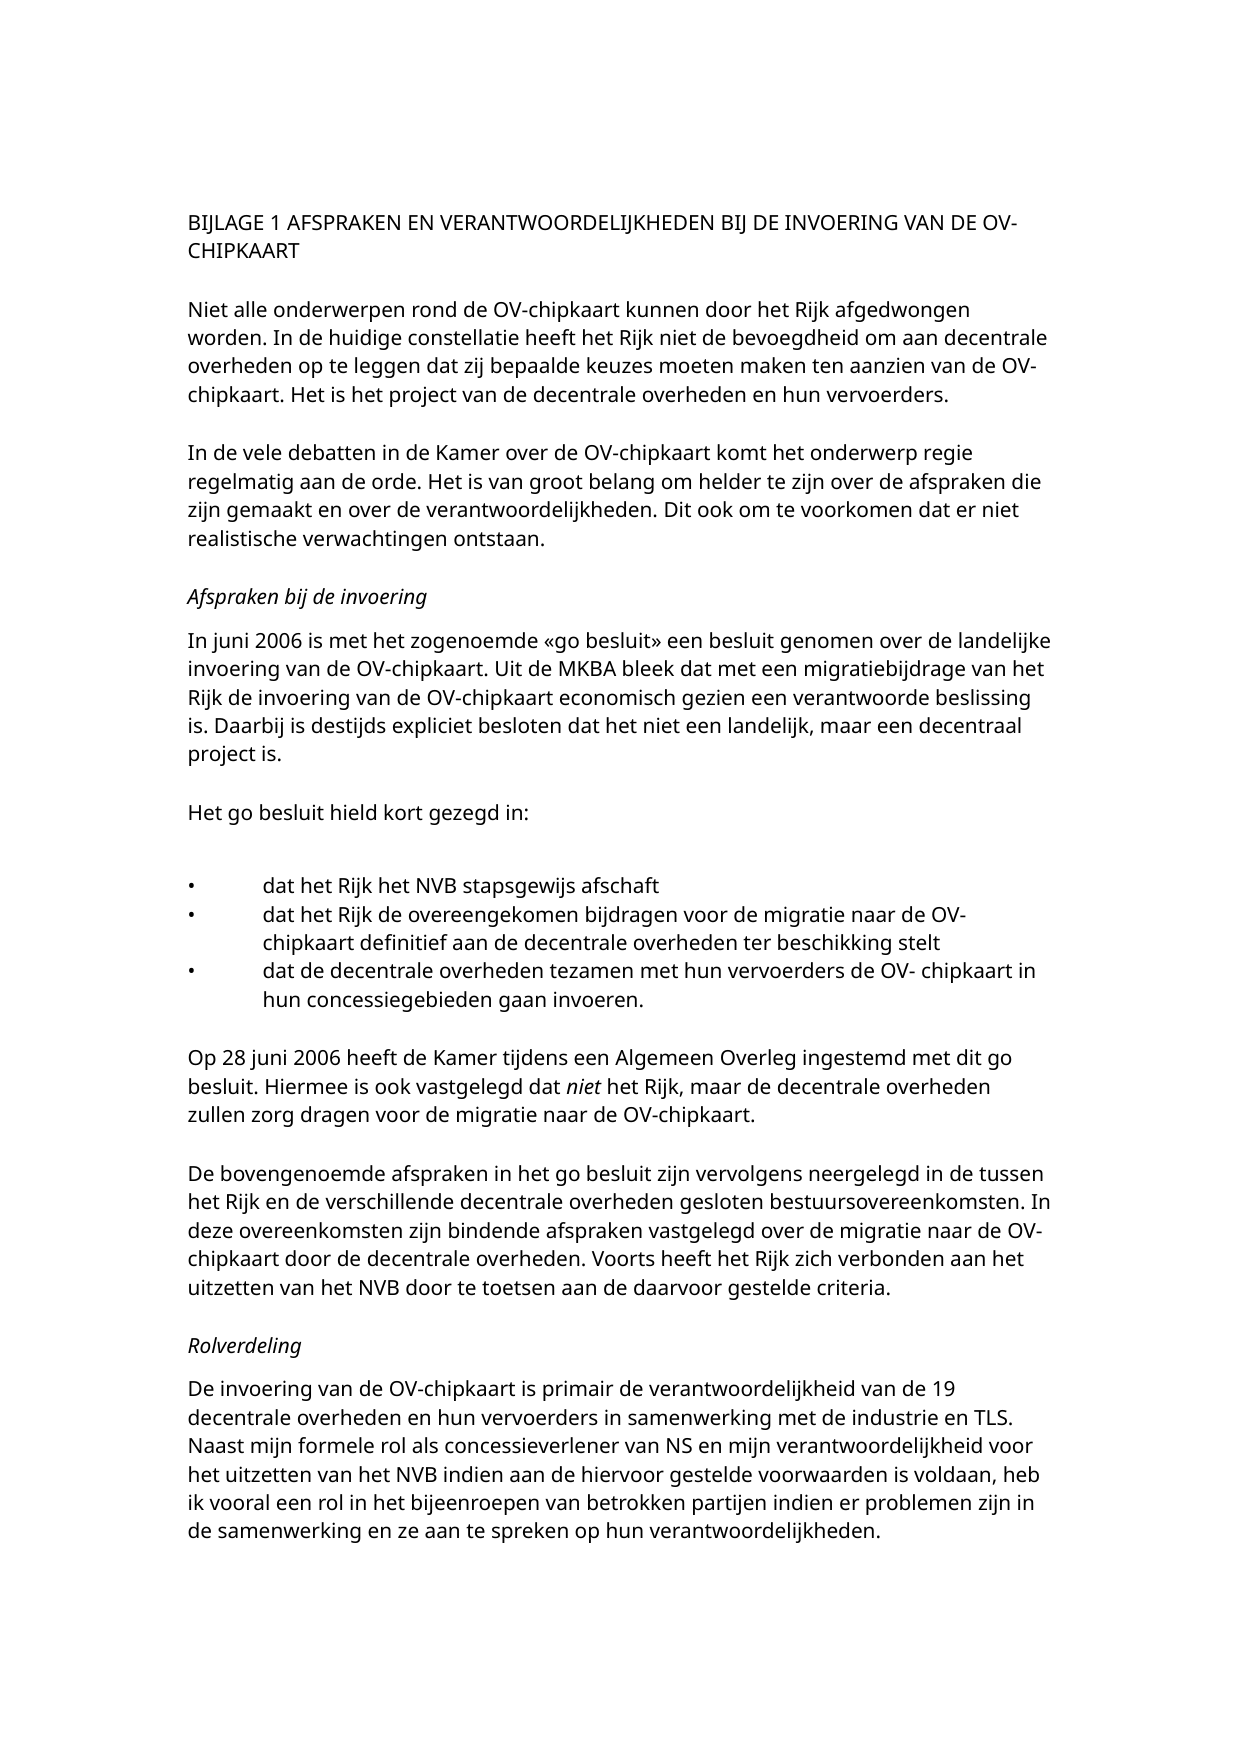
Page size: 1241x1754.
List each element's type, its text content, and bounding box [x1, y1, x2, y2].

list dat de decentrale overheden tezamen met hun vervoerders de OV- chipkaart in hun concessiegebieden gaan invoeren. [187, 957, 1053, 1013]
text Afspraken bij de invoering [187, 582, 1053, 611]
text De invoering van de OV-chipkaart is primair de verantwoordelijkheid van de 19 decentrale overheden en hun vervoerders in samenwerking met de industrie en TLS. Naast mijn formele rol als concessieverlener van NS en mijn verantwoordelijkheid voor het uitzetten van het NVB indien aan de hiervoor gestelde voorwaarden is voldaan, heb ik vooral een rol in het bijeenroepen van betrokken partijen indien er problemen zijn in de samenwerking en ze aan te spreken op hun verantwoordelijkheden. [187, 1374, 1053, 1545]
text Het go besluit hield kort gezegd in: [187, 798, 1053, 826]
list dat het Rijk het NVB stapsgewijs afschaft [187, 871, 1053, 900]
subtitle BIJLAGE 1 AFSPRAKEN EN VERANTWOORDELIJKHEDEN BIJ DE INVOERING VAN DE OV-CHIPKAART [187, 208, 1053, 265]
text Op 28 juni 2006 heeft de Kamer tijdens een Algemeen Overleg ingestemd met dit go besluit. Hiermee is ook vastgelegd dat niet het Rijk, maar de decentrale overheden zullen zorg dragen voor de migratie naar de OV-chipkaart. [187, 1043, 1053, 1129]
text Niet alle onderwerpen rond de OV-chipkaart kunnen door het Rijk afgedwongen worden. In de huidige constellatie heeft het Rijk niet de bevoegdheid om aan decentrale overheden op te leggen dat zij bepaalde keuzes moeten maken ten aanzien van de OV-chipkaart. Het is het project van de decentrale overheden en hun vervoerders. [187, 295, 1053, 408]
text In de vele debatten in de Kamer over de OV-chipkaart komt het onderwerp regie regelmatig aan de orde. Het is van groot belang om helder te zijn over de afspraken die zijn gemaakt en over de verantwoordelijkheden. Dit ook om te voorkomen dat er niet realistische verwachtingen ontstaan. [187, 438, 1053, 552]
list dat het Rijk de overeengekomen bijdragen voor de migratie naar de OV-chipkaart definitief aan de decentrale overheden ter beschikking stelt [187, 900, 1053, 957]
text In juni 2006 is met het zogenoemde «go besluit» een besluit genomen over de landelijke invoering van de OV-chipkaart. Uit de MKBA bleek dat met een migratiebijdrage van het Rijk de invoering van de OV-chipkaart economisch gezien een verantwoorde beslissing is. Daarbij is destijds expliciet besloten dat het niet een landelijk, maar een decentraal project is. [187, 626, 1053, 768]
text De bovengenoemde afspraken in het go besluit zijn vervolgens neergelegd in de tussen het Rijk en de verschillende decentrale overheden gesloten bestuursovereenkomsten. In deze overeenkomsten zijn bindende afspraken vastgelegd over de migratie naar de OV-chipkaart door de decentrale overheden. Voorts heeft het Rijk zich verbonden aan het uitzetten van het NVB door te toetsen aan de daarvoor gestelde criteria. [187, 1159, 1053, 1301]
text Rolverdeling [187, 1331, 1053, 1359]
